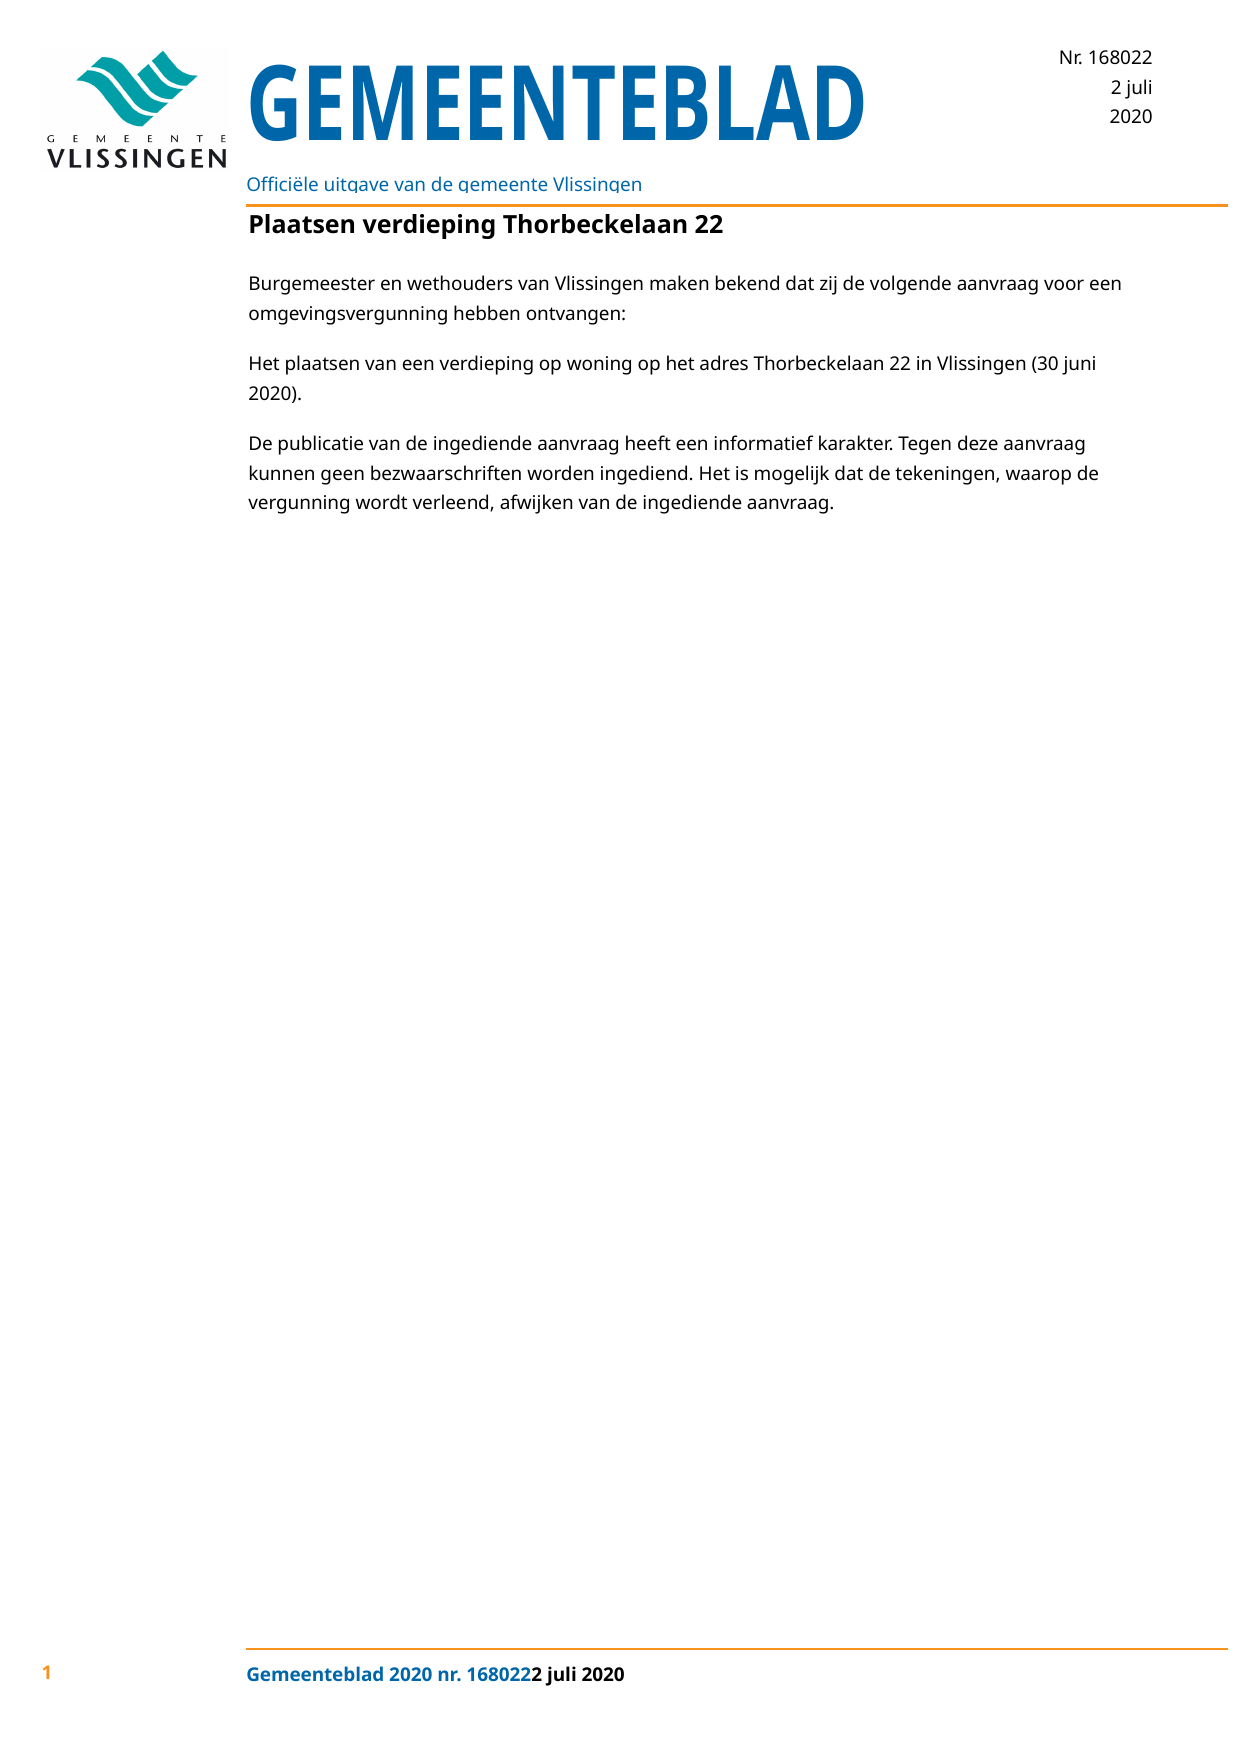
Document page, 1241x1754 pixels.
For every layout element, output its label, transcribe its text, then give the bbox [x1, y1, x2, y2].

text Het plaatsen van een verdieping op woning op het adres Thorbeckelaan 22 in Vlissingen (30 juni 2020). [248, 350, 1152, 406]
text De publicatie van de ingediende aanvraag heeft een informatief karakter. Tegen deze aanvraag kunnen geen bezwaarschriften worden ingediend. Het is mogelijk dat de tekeningen, waarop de vergunning wordt verleend, afwijken van de ingediende aanvraag. [248, 430, 1152, 515]
text Plaatsen verdieping Thorbeckelaan 22 [248, 207, 1152, 241]
text Burgemeester en wethouders van Vlissingen maken bekend dat zij de volgende aanvraag voor een omgevingsvergunning hebben ontvangen: [248, 270, 1152, 326]
picture [41, 47, 231, 172]
